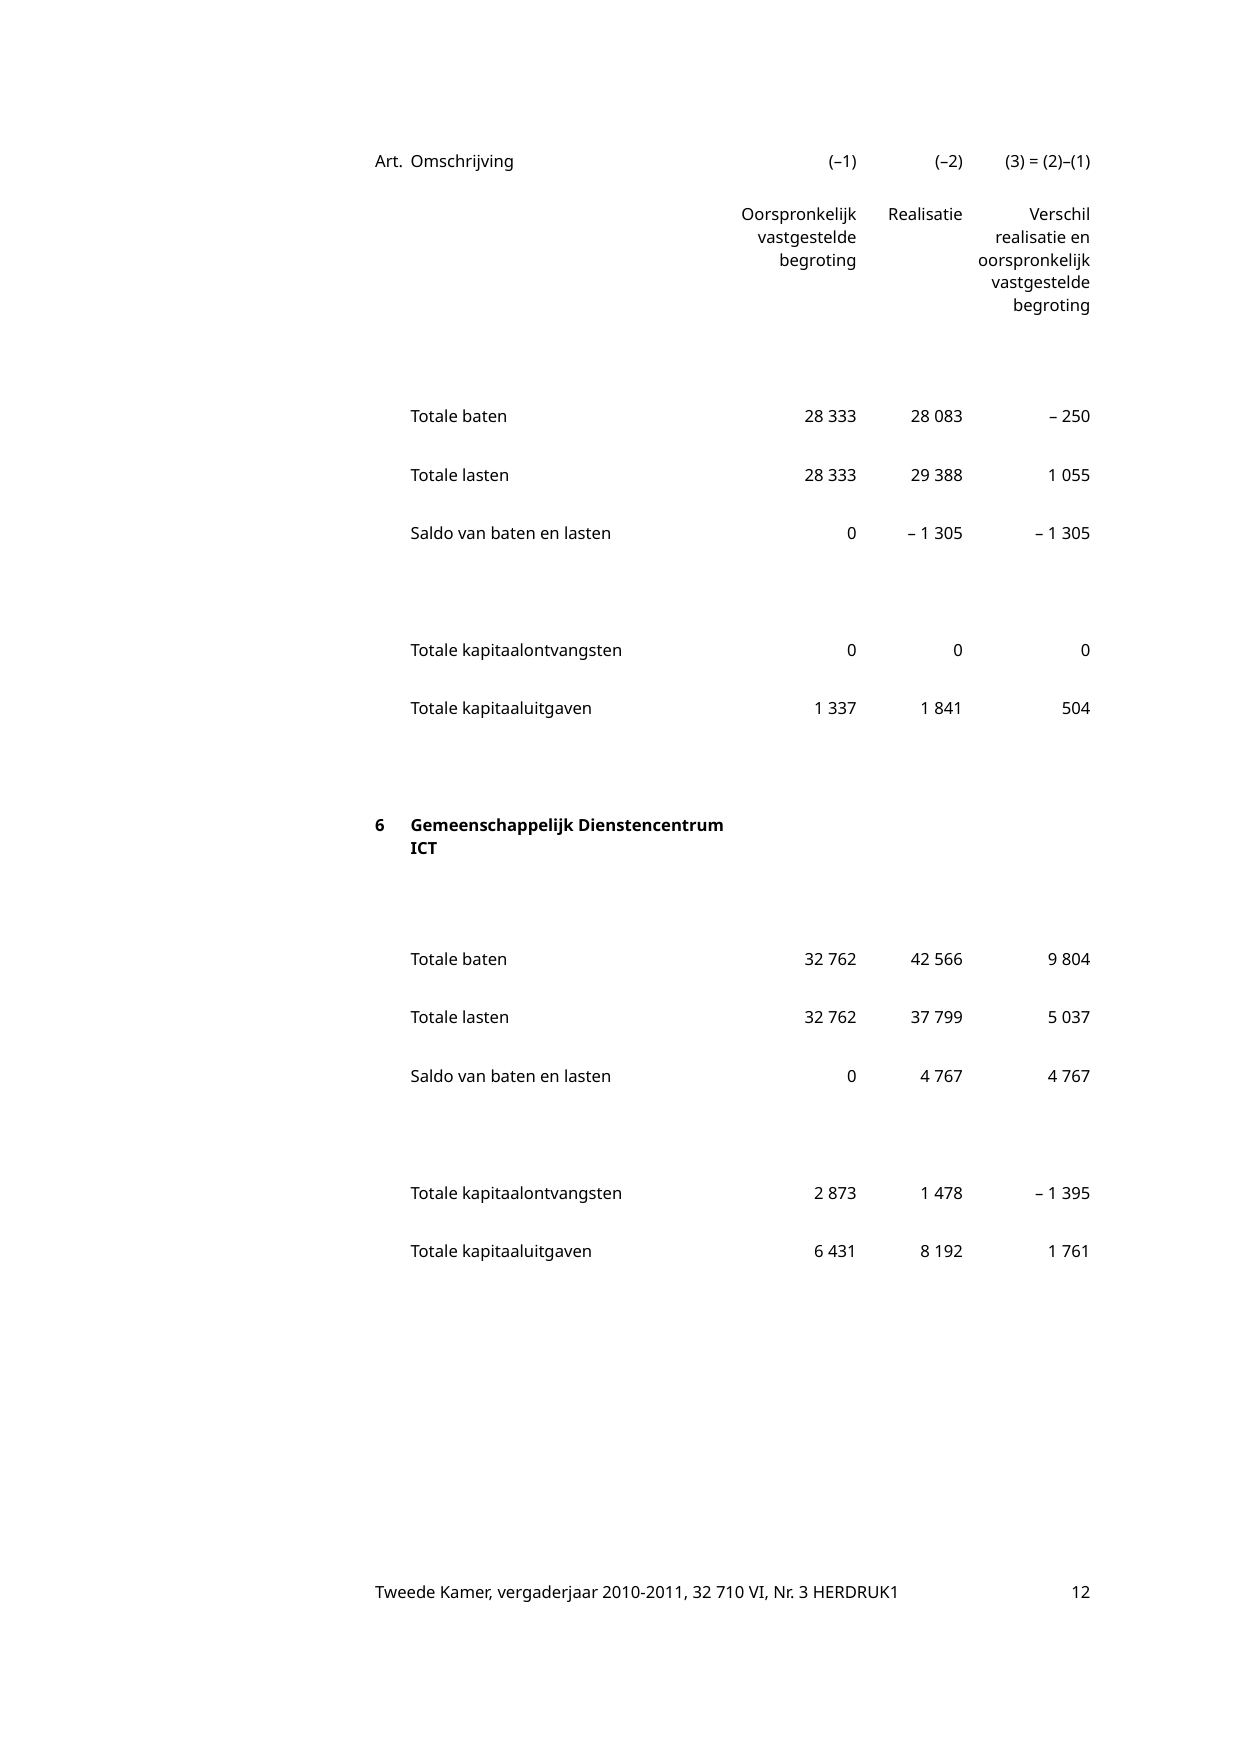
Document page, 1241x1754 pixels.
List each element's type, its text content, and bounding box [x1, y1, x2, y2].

table_cell [410, 1123, 729, 1181]
table_cell [963, 580, 1090, 638]
table_cell 0 [963, 639, 1090, 697]
table_cell [963, 346, 1090, 405]
table_cell 0 [729, 1065, 856, 1123]
table_header Art. [375, 150, 410, 203]
table_cell [375, 1240, 410, 1298]
table_cell Totale baten [410, 948, 729, 1006]
table_cell 9 804 [963, 948, 1090, 1006]
table_cell 29 388 [856, 463, 963, 522]
table_cell – 250 [963, 405, 1090, 463]
table_cell 0 [856, 639, 963, 697]
table_cell [410, 346, 729, 405]
table_cell – 1 305 [856, 522, 963, 580]
table_cell [375, 697, 410, 755]
table_cell Oorspronkelijk vastgestelde begroting [729, 203, 856, 346]
table_cell 42 566 [856, 948, 963, 1006]
table_cell [729, 755, 856, 814]
table_cell [856, 580, 963, 638]
table_cell Totale kapitaalontvangsten [410, 1181, 729, 1240]
table_cell [856, 755, 963, 814]
table_cell 28 333 [729, 463, 856, 522]
table_cell [375, 522, 410, 580]
table_cell [375, 1123, 410, 1181]
table_cell 4 767 [856, 1065, 963, 1123]
table_cell [963, 889, 1090, 948]
table_cell [375, 1181, 410, 1240]
table_cell [410, 203, 729, 346]
table_cell [375, 755, 410, 814]
table_cell 1 478 [856, 1181, 963, 1240]
table_cell [375, 1006, 410, 1064]
table_cell 0 [729, 522, 856, 580]
table_cell [375, 580, 410, 638]
table_header (3) = (2)–(1) [963, 150, 1090, 203]
table_cell [856, 1123, 963, 1181]
table_cell [375, 346, 410, 405]
table_cell Totale kapitaaluitgaven [410, 1240, 729, 1298]
table_cell Saldo van baten en lasten [410, 1065, 729, 1123]
table_header (–1) [729, 150, 856, 203]
table_cell Totale kapitaaluitgaven [410, 697, 729, 755]
table_cell 1 055 [963, 463, 1090, 522]
table_cell – 1 305 [963, 522, 1090, 580]
table_cell [375, 1065, 410, 1123]
table_cell [963, 755, 1090, 814]
table_cell 6 [375, 814, 410, 889]
table_cell Totale lasten [410, 463, 729, 522]
table_cell [729, 814, 856, 889]
table_cell Verschil realisatie en oorspronkelijk vastgestelde begroting [963, 203, 1090, 346]
table_cell [729, 1123, 856, 1181]
table_cell [375, 948, 410, 1006]
table_cell [963, 1123, 1090, 1181]
table_cell Totale kapitaalontvangsten [410, 639, 729, 697]
table_cell Totale lasten [410, 1006, 729, 1064]
table_cell 28 083 [856, 405, 963, 463]
table_cell 4 767 [963, 1065, 1090, 1123]
table_cell [729, 580, 856, 638]
table_cell Realisatie [856, 203, 963, 346]
table_cell 504 [963, 697, 1090, 755]
table_cell – 1 395 [963, 1181, 1090, 1240]
table_cell [856, 346, 963, 405]
table_cell Totale baten [410, 405, 729, 463]
table_header (–2) [856, 150, 963, 203]
table_header Omschrijving [410, 150, 729, 203]
table_cell [729, 889, 856, 948]
table_cell [856, 814, 963, 889]
table_cell [410, 580, 729, 638]
table_cell Gemeenschappelijk Dienstencentrum ICT [410, 814, 729, 889]
table_cell [410, 755, 729, 814]
table_cell 5 037 [963, 1006, 1090, 1064]
table_cell [375, 889, 410, 948]
table_cell 32 762 [729, 1006, 856, 1064]
table_cell [375, 405, 410, 463]
table_cell [375, 463, 410, 522]
table_cell [729, 346, 856, 405]
table_cell [410, 889, 729, 948]
table_cell [375, 639, 410, 697]
table_cell [375, 203, 410, 346]
table_cell [963, 814, 1090, 889]
table_cell 1 841 [856, 697, 963, 755]
table_cell 2 873 [729, 1181, 856, 1240]
table_cell 0 [729, 639, 856, 697]
table_cell 1 337 [729, 697, 856, 755]
table_cell Saldo van baten en lasten [410, 522, 729, 580]
table_cell 8 192 [856, 1240, 963, 1298]
table_cell 28 333 [729, 405, 856, 463]
table_cell 6 431 [729, 1240, 856, 1298]
table_cell [856, 889, 963, 948]
table_cell 32 762 [729, 948, 856, 1006]
table_cell 1 761 [963, 1240, 1090, 1298]
table_cell 37 799 [856, 1006, 963, 1064]
